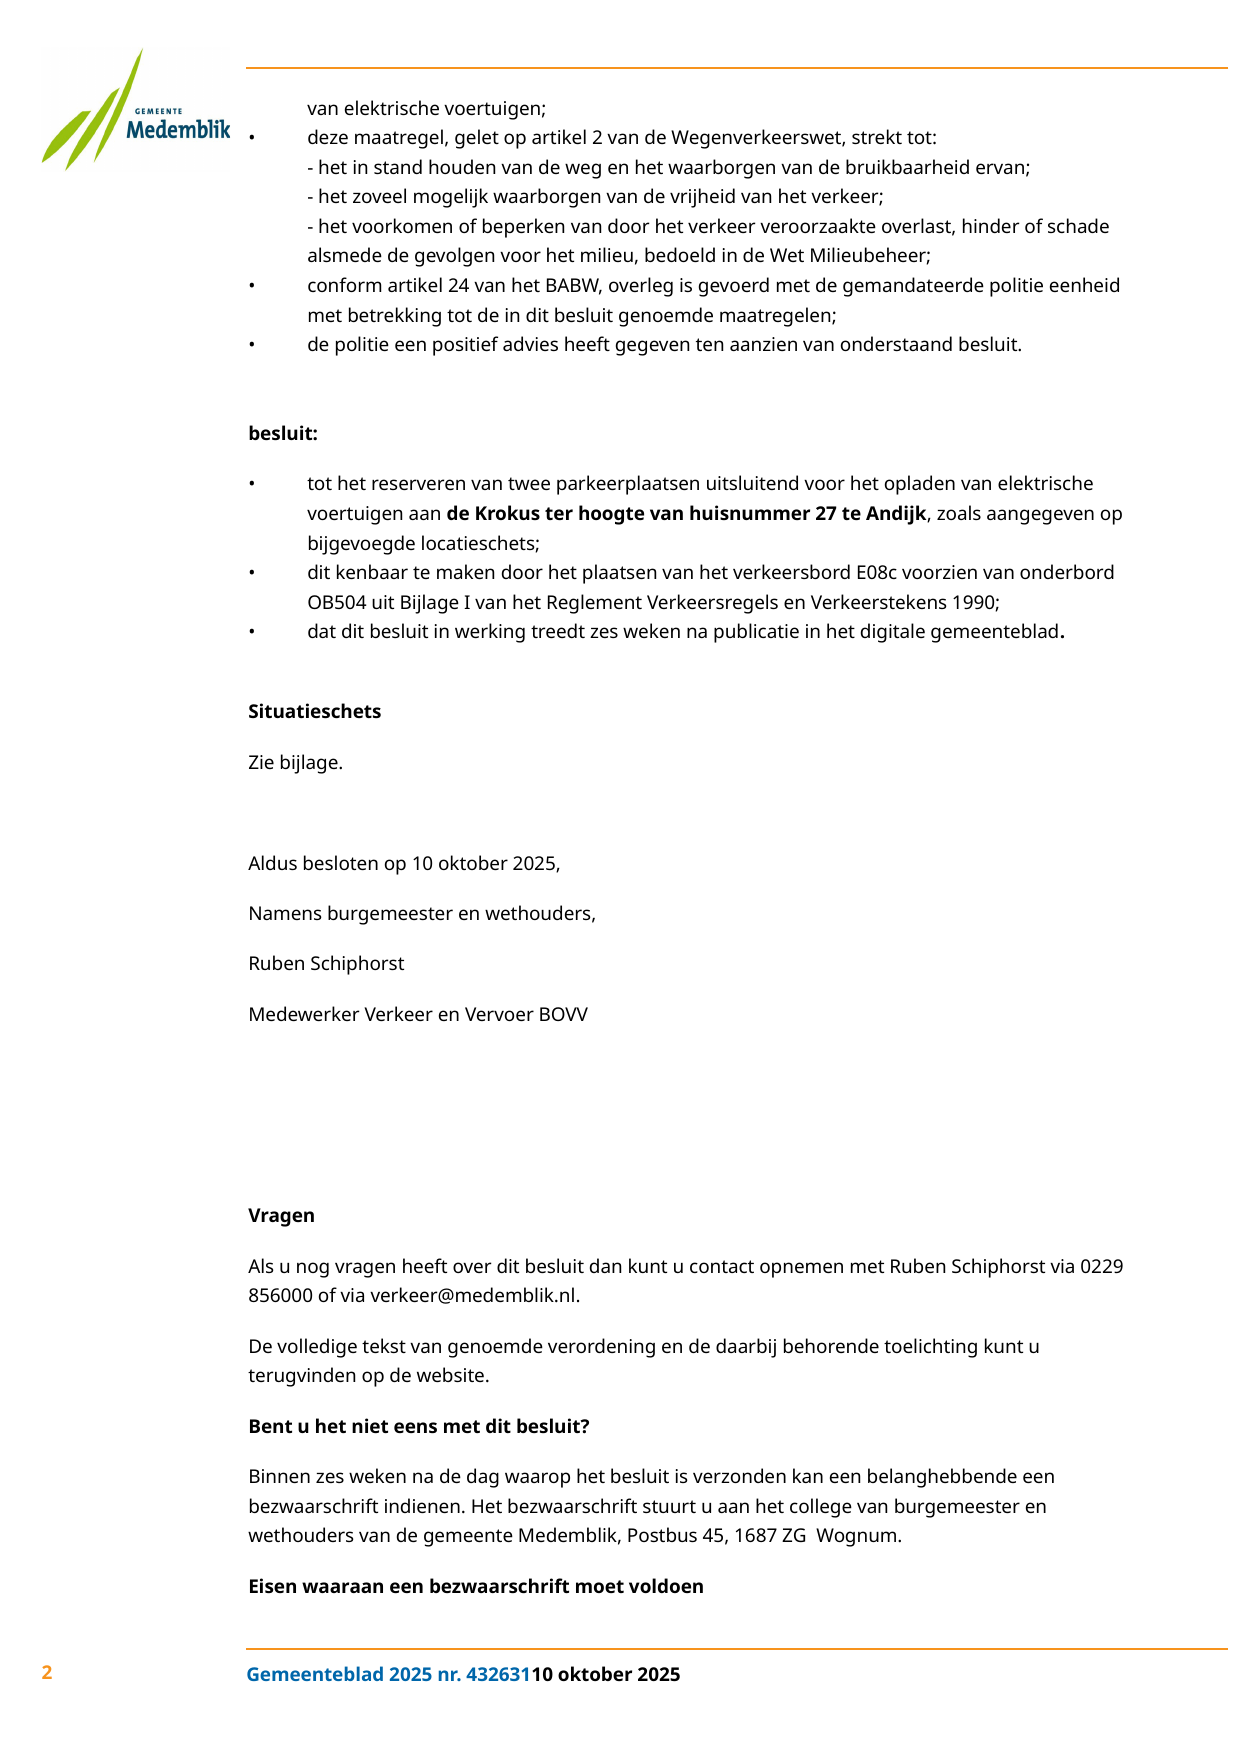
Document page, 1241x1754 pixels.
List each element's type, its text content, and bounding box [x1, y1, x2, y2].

text Als u nog vragen heeft over dit besluit dan kunt u contact opnemen met Ruben Schiphorst via 0229 856000 of via verkeer@medemblik.nl. [248, 1253, 1152, 1308]
text Bent u het niet eens met dit besluit? [248, 1413, 1152, 1439]
list - het zoveel mogelijk waarborgen van de vrijheid van het verkeer; [248, 183, 1152, 209]
list deze maatregel, gelet op artikel 2 van de Wegenverkeerswet, strekt tot: [248, 124, 1152, 150]
text Situatieschets [248, 698, 1152, 724]
text Binnen zes weken na de dag waarop het besluit is verzonden kan een belanghebbende een bezwaarschrift indienen. Het bezwaarschrift stuurt u aan het college van burgemeester en wethouders van de gemeente Medemblik, Postbus 45, 1687 ZG Wognum. [248, 1463, 1152, 1548]
list de politie een positief advies heeft gegeven ten aanzien van onderstaand besluit. [248, 331, 1152, 357]
list dat dit besluit in werking treedt zes weken na publicatie in het digitale gemeenteblad. [248, 618, 1152, 644]
list - het voorkomen of beperken van door het verkeer veroorzaakte overlast, hinder of schade alsmede de gevolgen voor het milieu, bedoeld in de Wet Milieubeheer; [248, 213, 1152, 268]
text Zie bijlage. [248, 749, 1152, 775]
text Namens burgemeester en wethouders, [248, 900, 1152, 926]
text Eisen waaraan een bezwaarschrift moet voldoen [248, 1573, 1152, 1599]
text besluit: [248, 420, 1152, 446]
list tot het reserveren van twee parkeerplaatsen uitsluitend voor het opladen van elektrische voertuigen aan de Krokus ter hoogte van huisnummer 27 te Andijk, zoals aangegeven op bijgevoegde locatieschets; [248, 471, 1152, 556]
text Vragen [248, 1203, 1152, 1228]
text Medewerker Verkeer en Vervoer BOVV [248, 1001, 1152, 1027]
text De volledige tekst van genoemde verordening en de daarbij behorende toelichting kunt u terugvinden op de website. [248, 1333, 1152, 1388]
list van elektrische voertuigen; [248, 95, 1152, 121]
picture [41, 47, 231, 172]
text Aldus besloten op 10 oktober 2025, [248, 850, 1152, 876]
list conform artikel 24 van het BABW, overleg is gevoerd met de gemandateerde politie eenheid met betrekking tot de in dit besluit genoemde maatregelen; [248, 272, 1152, 328]
text Ruben Schiphorst [248, 951, 1152, 976]
list - het in stand houden van de weg en het waarborgen van de bruikbaarheid ervan; [248, 154, 1152, 180]
list dit kenbaar te maken door het plaatsen van het verkeersbord E08c voorzien van onderbord OB504 uit Bijlage I van het Reglement Verkeersregels en Verkeerstekens 1990; [248, 559, 1152, 615]
